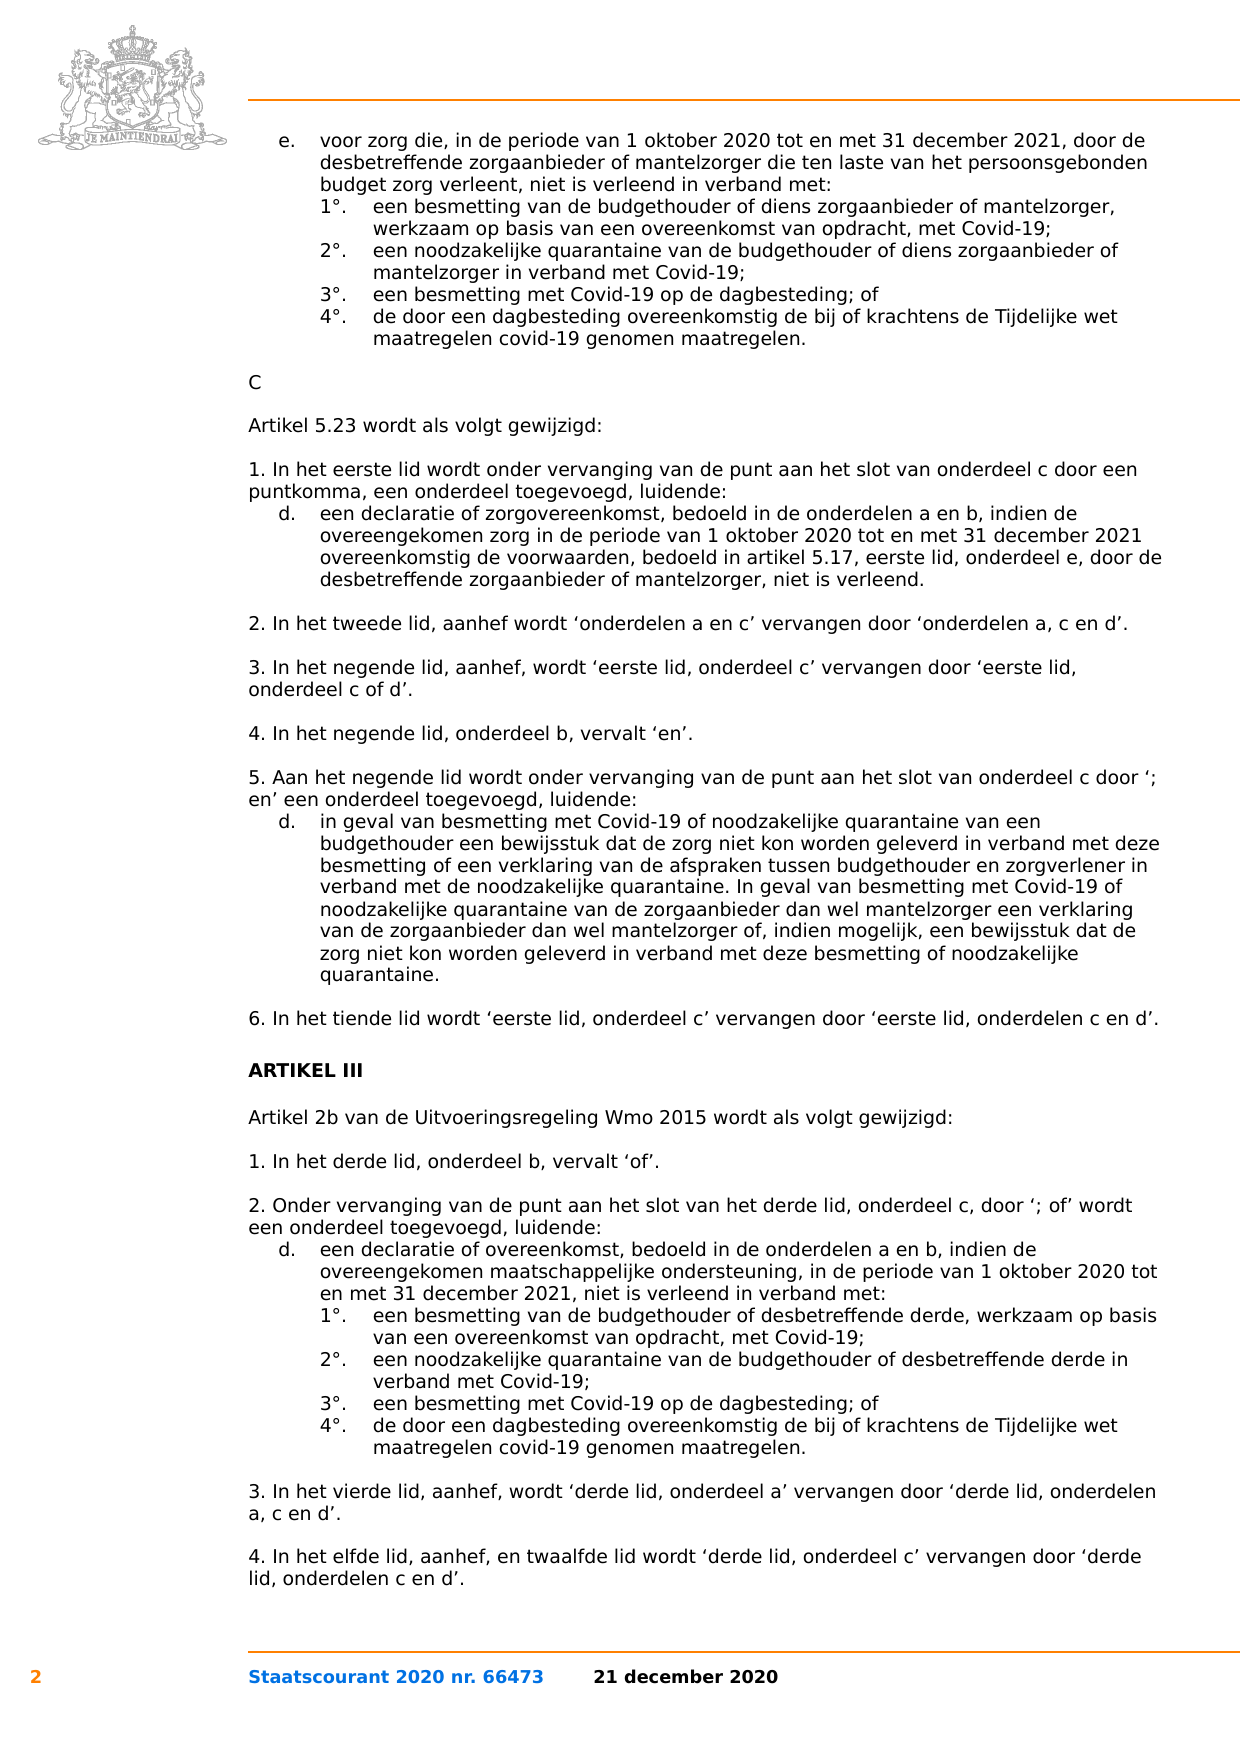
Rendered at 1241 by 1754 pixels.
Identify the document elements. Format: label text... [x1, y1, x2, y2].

text 1. In het derde lid, onderdeel b, vervalt ‘of’. [248, 1151, 1163, 1173]
text d. een declaratie of zorgovereenkomst, bedoeld in de onderdelen a en b, indien de overeengekomen zorg in de periode van 1 oktober 2020 tot en met 31 december 2021 overeenkomstig de voorwaarden, bedoeld in artikel 5.17, eerste lid, onderdeel e, door de desbetreffende zorgaanbieder of mantelzorger, niet is verleend. [278, 503, 1163, 591]
text 2. Onder vervanging van de punt aan het slot van het derde lid, onderdeel c, door ‘; of’ wordt een onderdeel toegevoegd, luidende: [248, 1195, 1163, 1239]
text Artikel 2b van de Uitvoeringsregeling Wmo 2015 wordt als volgt gewijzigd: [248, 1107, 1163, 1129]
text d. in geval van besmetting met Covid-19 of noodzakelijke quarantaine van een budgethouder een bewijsstuk dat de zorg niet kon worden geleverd in verband met deze besmetting of een verklaring van de afspraken tussen budgethouder en zorgverlener in verband met de noodzakelijke quarantaine. In geval van besmetting met Covid-19 of noodzakelijke quarantaine van de zorgaanbieder dan wel mantelzorger een verklaring van de zorgaanbieder dan wel mantelzorger of, indien mogelijk, een bewijsstuk dat de zorg niet kon worden geleverd in verband met deze besmetting of noodzakelijke quarantaine. [278, 811, 1163, 986]
text 4. In het negende lid, onderdeel b, vervalt ‘en’. [248, 723, 1163, 745]
picture [38, 25, 227, 150]
text 3. In het vierde lid, aanhef, wordt ‘derde lid, onderdeel a’ vervangen door ‘derde lid, onderdelen a, c en d’. [248, 1481, 1163, 1524]
text 4. In het elfde lid, aanhef, en twaalfde lid wordt ‘derde lid, onderdeel c’ vervangen door ‘derde lid, onderdelen c en d’. [248, 1546, 1163, 1590]
text 3°. een besmetting met Covid-19 op de dagbesteding; of [319, 284, 1163, 306]
text 1°. een besmetting van de budgethouder of diens zorgaanbieder of mantelzorger, werkzaam op basis van een overeenkomst van opdracht, met Covid-19; [319, 196, 1163, 240]
text 2°. een noodzakelijke quarantaine van de budgethouder of diens zorgaanbieder of mantelzorger in verband met Covid-19; [319, 240, 1163, 284]
text 3°. een besmetting met Covid-19 op de dagbesteding; of [319, 1393, 1163, 1415]
text 4°. de door een dagbesteding overeenkomstig de bij of krachtens de Tijdelijke wet maatregelen covid-19 genomen maatregelen. [319, 1415, 1163, 1459]
text 4°. de door een dagbesteding overeenkomstig de bij of krachtens de Tijdelijke wet maatregelen covid-19 genomen maatregelen. [319, 306, 1163, 350]
text 1. In het eerste lid wordt onder vervanging van de punt aan het slot van onderdeel c door een puntkomma, een onderdeel toegevoegd, luidende: [248, 459, 1163, 503]
text e. voor zorg die, in de periode van 1 oktober 2020 tot en met 31 december 2021, door de desbetreffende zorgaanbieder of mantelzorger die ten laste van het persoonsgebonden budget zorg verleent, niet is verleend in verband met: [278, 130, 1163, 196]
subtitle ARTIKEL III [248, 1060, 1163, 1082]
text d. een declaratie of overeenkomst, bedoeld in de onderdelen a en b, indien de overeengekomen maatschappelijke ondersteuning, in de periode van 1 oktober 2020 tot en met 31 december 2021, niet is verleend in verband met: [278, 1239, 1163, 1305]
text 3. In het negende lid, aanhef, wordt ‘eerste lid, onderdeel c’ vervangen door ‘eerste lid, onderdeel c of d’. [248, 657, 1163, 701]
text Artikel 5.23 wordt als volgt gewijzigd: [248, 415, 1163, 437]
text 2. In het tweede lid, aanhef wordt ‘onderdelen a en c’ vervangen door ‘onderdelen a, c en d’. [248, 613, 1163, 635]
text C [248, 372, 1163, 393]
text 2°. een noodzakelijke quarantaine van de budgethouder of desbetreffende derde in verband met Covid-19; [319, 1349, 1163, 1393]
text 5. Aan het negende lid wordt onder vervanging van de punt aan het slot van onderdeel c door ‘; en’ een onderdeel toegevoegd, luidende: [248, 767, 1163, 811]
text 6. In het tiende lid wordt ‘eerste lid, onderdeel c’ vervangen door ‘eerste lid, onderdelen c en d’. [248, 1008, 1163, 1030]
text 1°. een besmetting van de budgethouder of desbetreffende derde, werkzaam op basis van een overeenkomst van opdracht, met Covid-19; [319, 1305, 1163, 1349]
